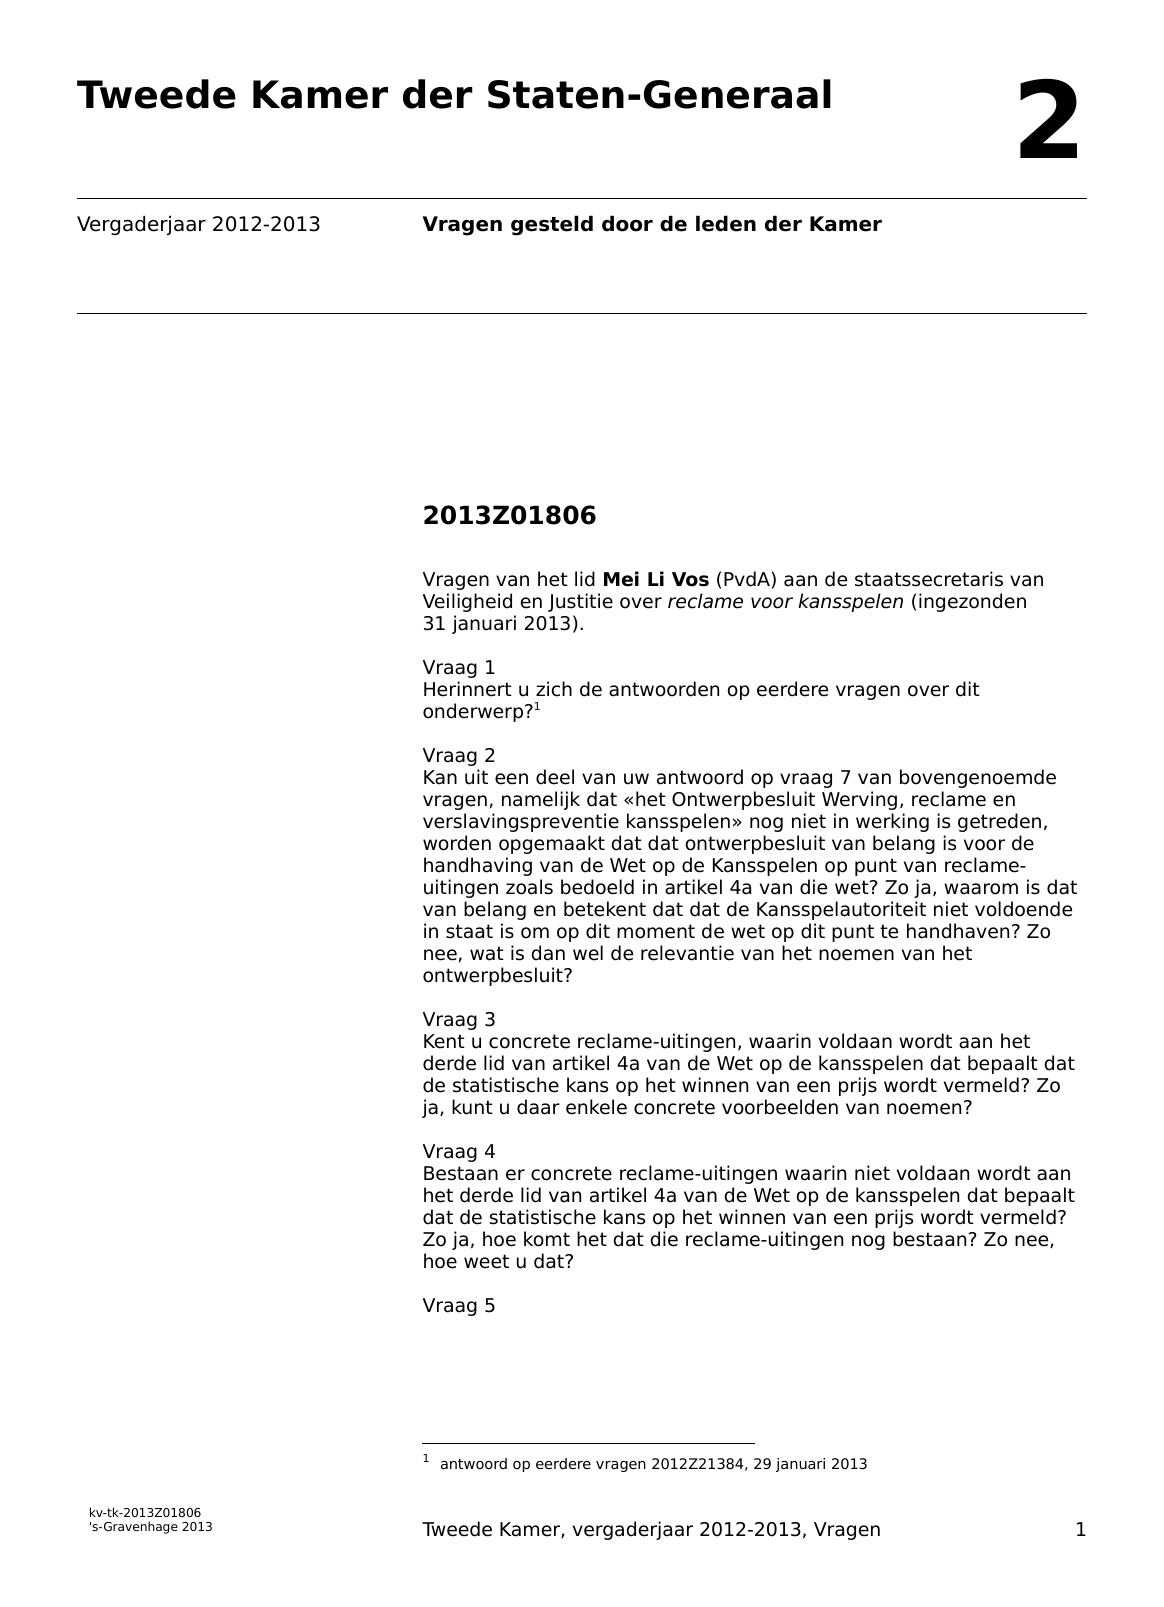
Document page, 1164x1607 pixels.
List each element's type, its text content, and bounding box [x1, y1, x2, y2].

text Vraag 3 [422, 1009, 1087, 1031]
text Vraag 4 [422, 1141, 1087, 1163]
table_cell Vragen gesteld door de leden der Kamer [422, 199, 1087, 313]
table_header Tweede Kamer der Staten-Generaal [77, 59, 886, 198]
text Vragen van het lid Mei Li Vos (PvdA) aan de staatssecretaris van Veiligheid en Justitie over reclame voor kansspelen (ingezonden 31 januari 2013). [422, 569, 1087, 635]
text Vraag 1 [422, 657, 1087, 679]
text 2013Z01806 [422, 501, 1087, 531]
text 's-Gravenhage 2013 [88, 1520, 323, 1534]
text Vraag 2 [422, 745, 1087, 767]
table_header 2 [886, 59, 1087, 198]
text Kent u concrete reclame-uitingen, waarin voldaan wordt aan het derde lid van artikel 4a van de Wet op de kansspelen dat bepaalt dat de statistische kans op het winnen van een prijs wordt vermeld? Zo ja, kunt u daar enkele concrete voorbeelden van noemen? [422, 1031, 1087, 1119]
text kv-tk-2013Z01806 [88, 1506, 323, 1520]
text Vraag 5 [422, 1295, 1087, 1317]
text Herinnert u zich de antwoorden op eerdere vragen over dit onderwerp? [422, 679, 1087, 723]
text antwoord op eerdere vragen 2012Z21384, 29 januari 2013 [422, 1452, 1087, 1474]
text Bestaan er concrete reclame-uitingen waarin niet voldaan wordt aan het derde lid van artikel 4a van de Wet op de kansspelen dat bepaalt dat de statistische kans op het winnen van een prijs wordt vermeld? Zo ja, hoe komt het dat die reclame-uitingen nog bestaan? Zo nee, hoe weet u dat? [422, 1163, 1087, 1273]
table_cell Vergaderjaar 2012-2013 [77, 199, 422, 313]
text Kan uit een deel van uw antwoord op vraag 7 van bovengenoemde vragen, namelijk dat «het Ontwerpbesluit Werving, reclame en verslavingspreventie kansspelen» nog niet in werking is getreden, worden opgemaakt dat dat ontwerpbesluit van belang is voor de handhaving van de Wet op de Kansspelen op punt van reclame-uitingen zoals bedoeld in artikel 4a van die wet? Zo ja, waarom is dat van belang en betekent dat dat de Kansspelautoriteit niet voldoende in staat is om op dit moment de wet op dit punt te handhaven? Zo nee, wat is dan wel de relevantie van het noemen van het ontwerpbesluit? [422, 767, 1087, 987]
